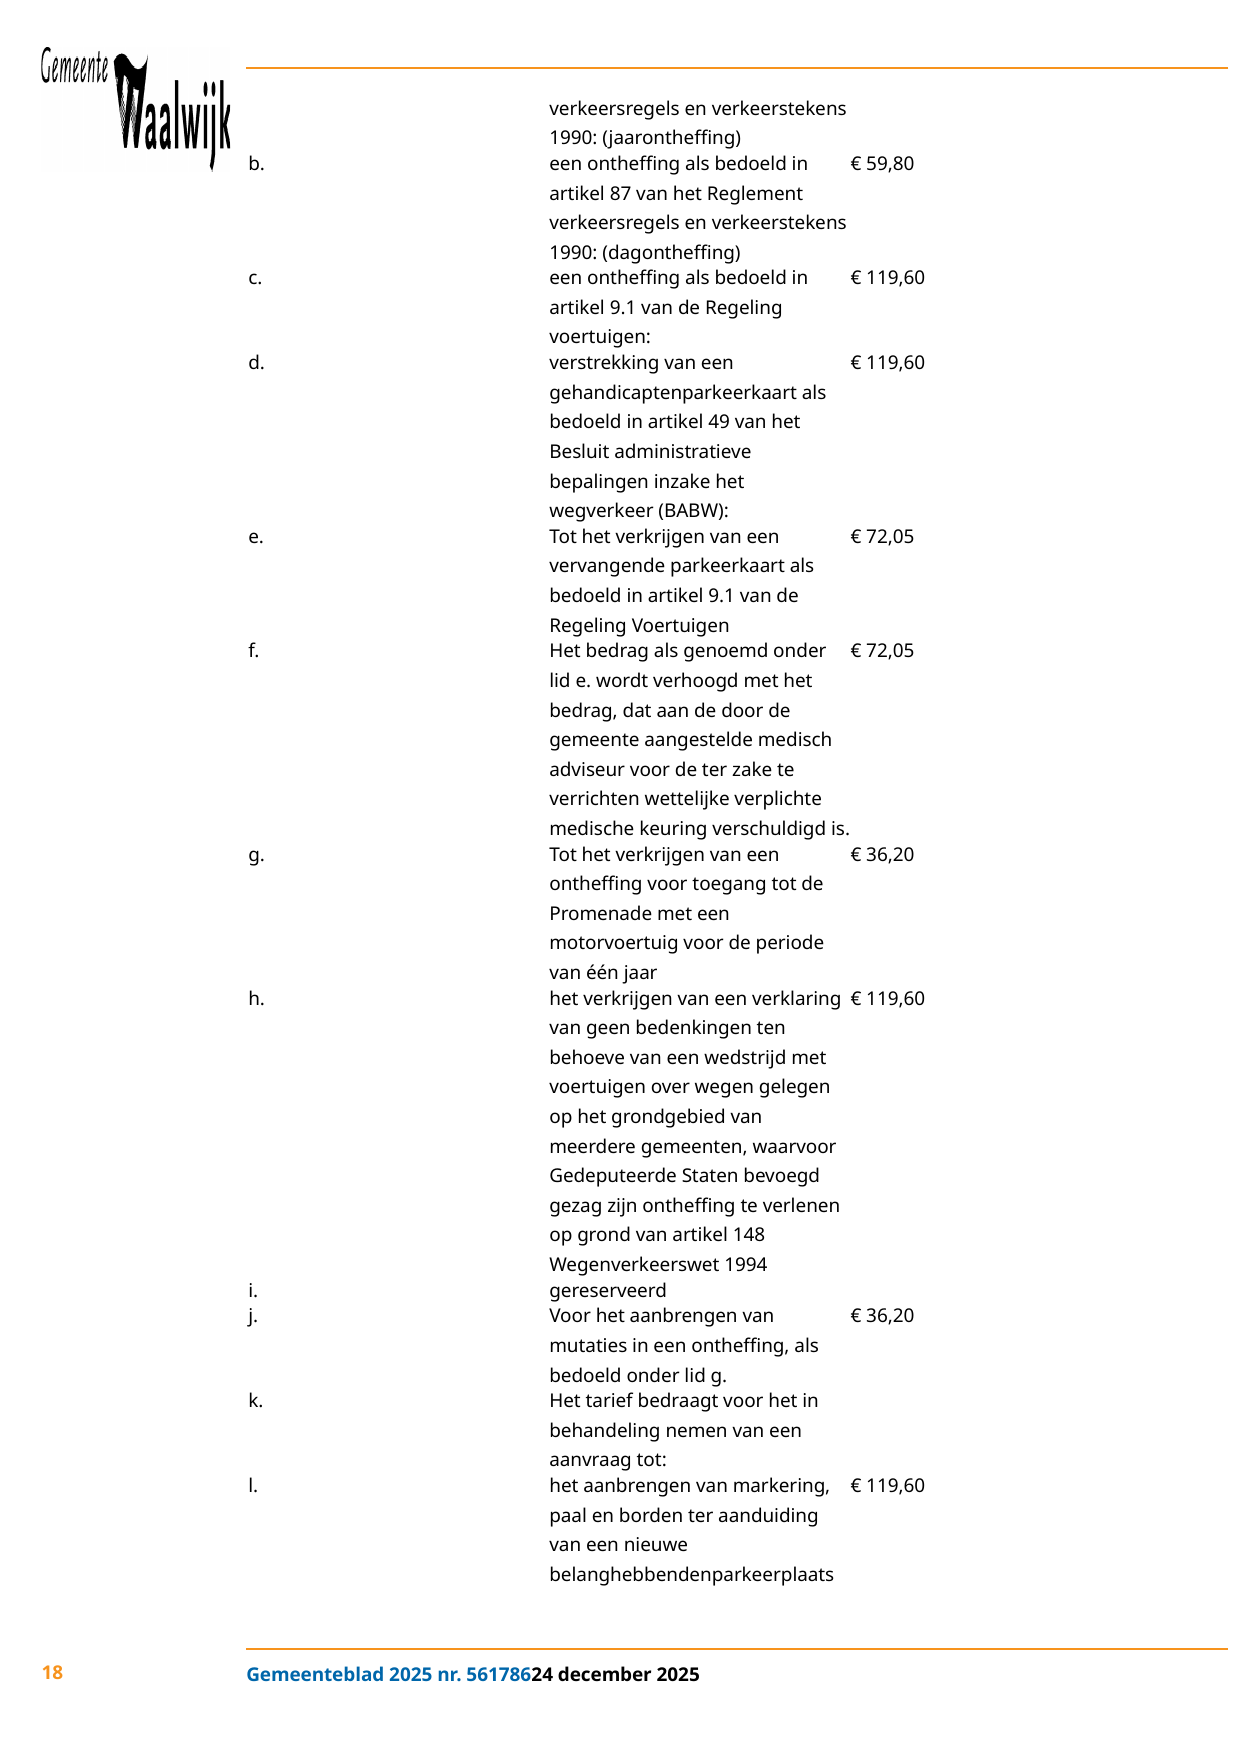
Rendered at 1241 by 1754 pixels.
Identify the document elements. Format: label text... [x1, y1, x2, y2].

table_cell d. [248, 350, 549, 523]
table_cell j. [248, 1303, 549, 1387]
table_cell het aanbrengen van markering, paal en borden ter aanduiding van een nieuwe belanghebbendenparkeerplaats [549, 1473, 850, 1587]
table_cell Het tarief bedraagt voor het in behandeling nemen van een aanvraag tot: [549, 1388, 850, 1472]
table_cell € 119,60 [850, 350, 1152, 523]
table_cell l. [248, 1473, 549, 1587]
table_cell b. [248, 150, 549, 264]
table_cell € 36,20 [850, 1303, 1152, 1387]
table_cell een ontheffing als bedoeld in artikel 87 van het Reglement verkeersregels en verkeerstekens 1990: (dagontheffing) [549, 150, 850, 264]
table_cell c. [248, 265, 549, 349]
table_cell h. [248, 985, 549, 1277]
table_cell [850, 1277, 1152, 1303]
table_cell Voor het aanbrengen van mutaties in een ontheffing, als bedoeld onder lid g. [549, 1303, 850, 1387]
table_cell € 59,80 [850, 150, 1152, 264]
table_cell € 119,60 [850, 265, 1152, 349]
table_cell Tot het verkrijgen van een ontheffing voor toegang tot de Promenade met een motorvoertuig voor de periode van één jaar [549, 841, 850, 985]
table_cell Het bedrag als genoemd onder lid e. wordt verhoogd met het bedrag, dat aan de door de gemeente aangestelde medisch adviseur voor de ter zake te verrichten wettelijke verplichte medische keuring verschuldigd is. [549, 638, 850, 841]
table_cell € 36,20 [850, 841, 1152, 985]
table_cell € 119,60 [850, 1473, 1152, 1587]
table_cell het verkrijgen van een verklaring van geen bedenkingen ten behoeve van een wedstrijd met voertuigen over wegen gelegen op het grondgebied van meerdere gemeenten, waarvoor Gedeputeerde Staten bevoegd gezag zijn ontheffing te verlenen op grond van artikel 148 Wegenverkeerswet 1994 [549, 985, 850, 1277]
table_cell e. [248, 523, 549, 638]
table_cell € 72,05 [850, 638, 1152, 841]
table_cell [850, 1388, 1152, 1472]
picture [41, 47, 231, 172]
table_cell k. [248, 1388, 549, 1472]
table_cell g. [248, 841, 549, 985]
table_cell [248, 95, 549, 150]
table_cell i. [248, 1277, 549, 1303]
table_cell gereserveerd [549, 1277, 850, 1303]
table_cell [850, 95, 1152, 150]
table_cell verkeersregels en verkeerstekens 1990: (jaarontheffing) [549, 95, 850, 150]
table_cell f. [248, 638, 549, 841]
table_cell verstrekking van een gehandicaptenparkeerkaart als bedoeld in artikel 49 van het Besluit administratieve bepalingen inzake het wegverkeer (BABW): [549, 350, 850, 523]
table_cell een ontheffing als bedoeld in artikel 9.1 van de Regeling voertuigen: [549, 265, 850, 349]
table_cell € 119,60 [850, 985, 1152, 1277]
table_cell Tot het verkrijgen van een vervangende parkeerkaart als bedoeld in artikel 9.1 van de Regeling Voertuigen [549, 523, 850, 638]
table_cell € 72,05 [850, 523, 1152, 638]
